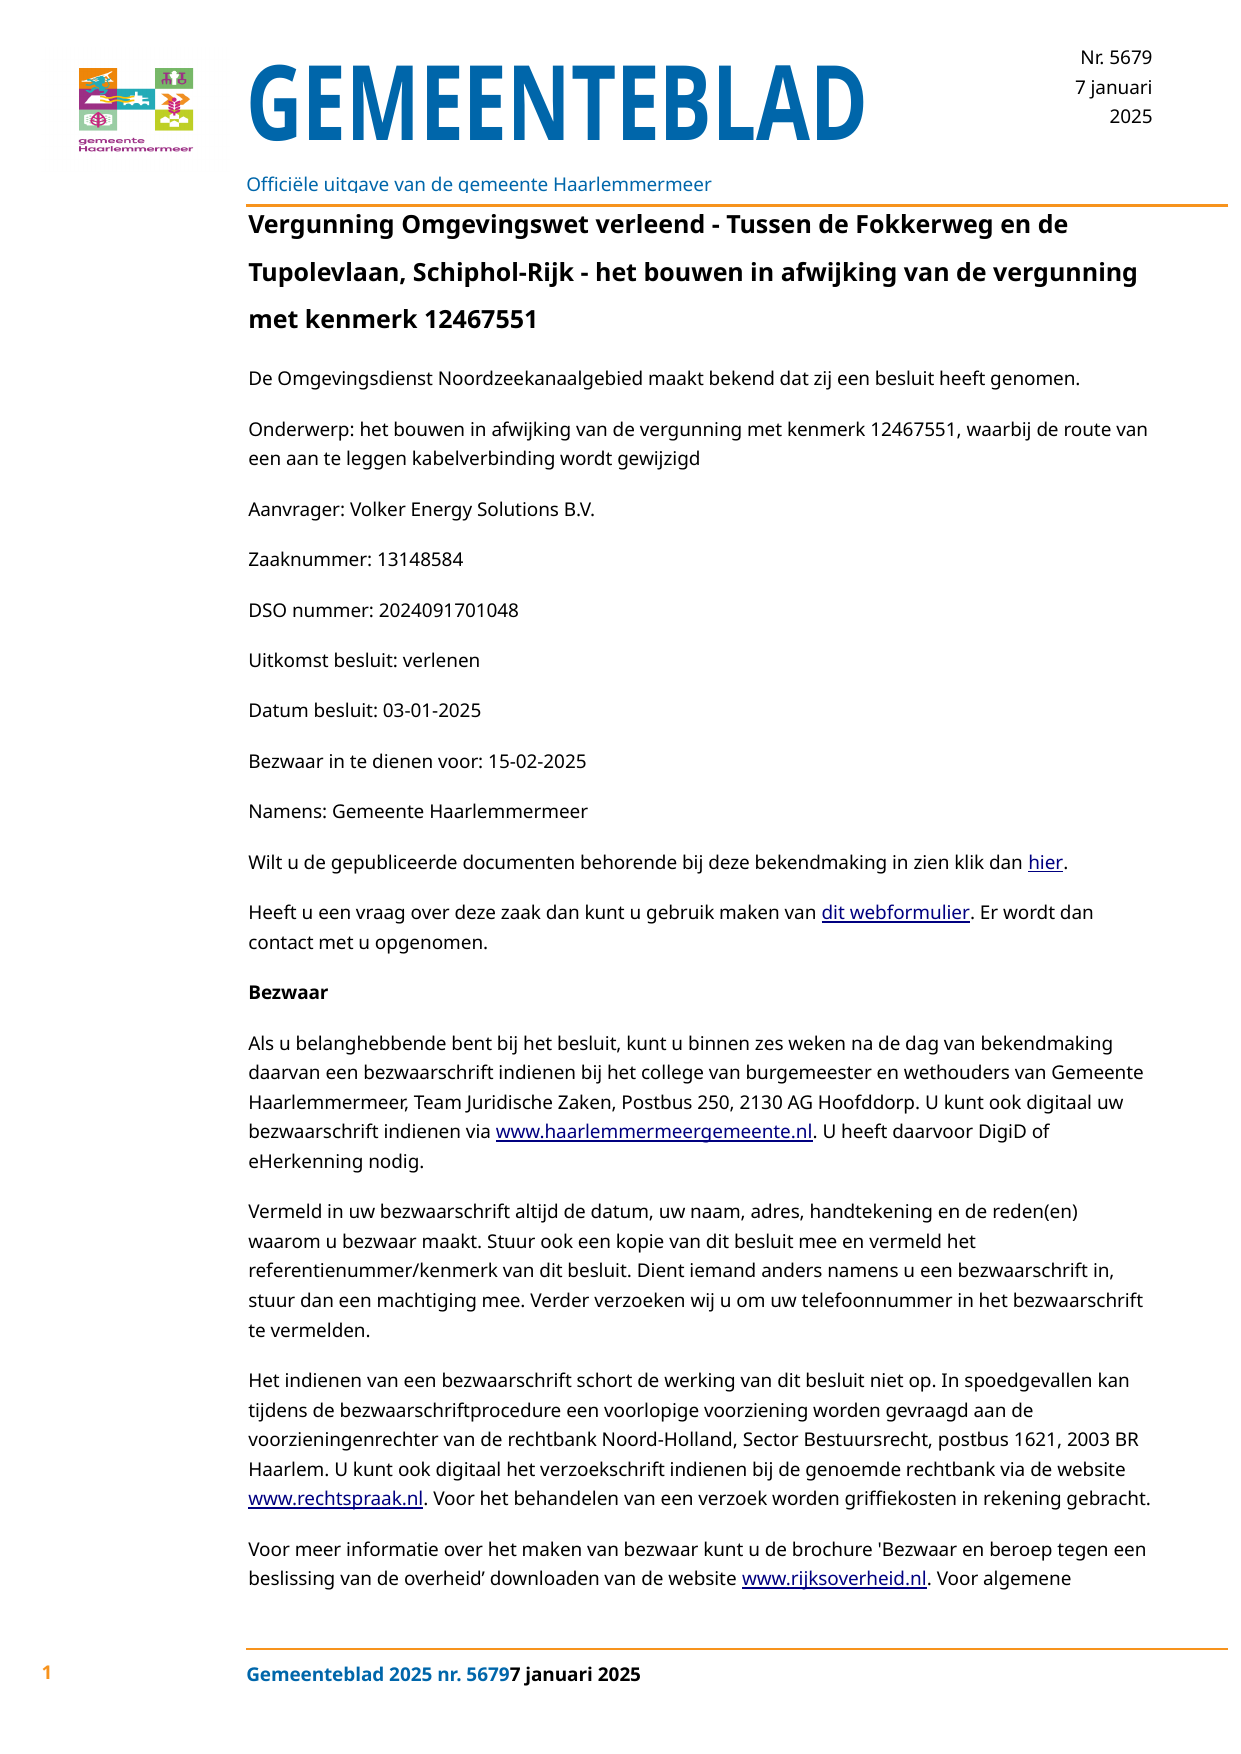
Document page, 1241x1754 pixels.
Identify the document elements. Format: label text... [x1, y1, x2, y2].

text Als u belanghebbende bent bij het besluit, kunt u binnen zes weken na de dag van bekendmaking daarvan een bezwaarschrift indienen bij het college van burgemeester en wethouders van Gemeente Haarlemmermeer, Team Juridische Zaken, Postbus 250, 2130 AG Hoofddorp. U kunt ook digitaal uw bezwaarschrift indienen via www.haarlemmermeergemeente.nl. U heeft daarvoor DigiD of eHerkenning nodig. [248, 1030, 1152, 1174]
text Vergunning Omgevingswet verleend - Tussen de Fokkerweg en de Tupolevlaan, Schiphol-Rijk - het bouwen in afwijking van de vergunning met kenmerk 12467551 [248, 207, 1152, 336]
text Onderwerp: het bouwen in afwijking van de vergunning met kenmerk 12467551, waarbij de route van een aan te leggen kabelverbinding wordt gewijzigd [248, 416, 1152, 471]
text Wilt u de gepubliceerde documenten behorende bij deze bekendmaking in zien klik dan hier. [248, 849, 1152, 874]
text Heeft u een vraag over deze zaak dan kunt u gebruik maken van dit webformulier. Er wordt dan contact met u opgenomen. [248, 899, 1152, 954]
text DSO nummer: 2024091701048 [248, 597, 1152, 622]
text Datum besluit: 03-01-2025 [248, 698, 1152, 723]
text Bezwaar in te dienen voor: 15-02-2025 [248, 748, 1152, 774]
text Vermeld in uw bezwaarschrift altijd de datum, uw naam, adres, handtekening en de reden(en) waarom u bezwaar maakt. Stuur ook een kopie van dit besluit mee en vermeld het referentienummer/kenmerk van dit besluit. Dient iemand anders namens u een bezwaarschrift in, stuur dan een machtiging mee. Verder verzoeken wij u om uw telefoonnummer in het bezwaarschrift te vermelden. [248, 1198, 1152, 1342]
text De Omgevingsdienst Noordzeekanaalgebied maakt bekend dat zij een besluit heeft genomen. [248, 366, 1152, 391]
picture [41, 47, 231, 172]
text Het indienen van een bezwaarschrift schort de werking van dit besluit niet op. In spoedgevallen kan tijdens de bezwaarschriftprocedure een voorlopige voorziening worden gevraagd aan de voorzieningenrechter van de rechtbank Noord-Holland, Sector Bestuursrecht, postbus 1621, 2003 BR Haarlem. U kunt ook digitaal het verzoekschrift indienen bij de genoemde rechtbank via de website www.rechtspraak.nl. Voor het behandelen van een verzoek worden griffiekosten in rekening gebracht. [248, 1367, 1152, 1511]
text Namens: Gemeente Haarlemmermeer [248, 798, 1152, 824]
text Uitkomst besluit: verlenen [248, 647, 1152, 673]
text Aanvrager: Volker Energy Solutions B.V. [248, 496, 1152, 522]
text Voor meer informatie over het maken van bezwaar kunt u de brochure 'Bezwaar en beroep tegen een beslissing van de overheid’ downloaden van de website www.rijksoverheid.nl. Voor algemene [248, 1536, 1152, 1591]
text Zaaknummer: 13148584 [248, 546, 1152, 572]
text Bezwaar [248, 979, 1152, 1005]
